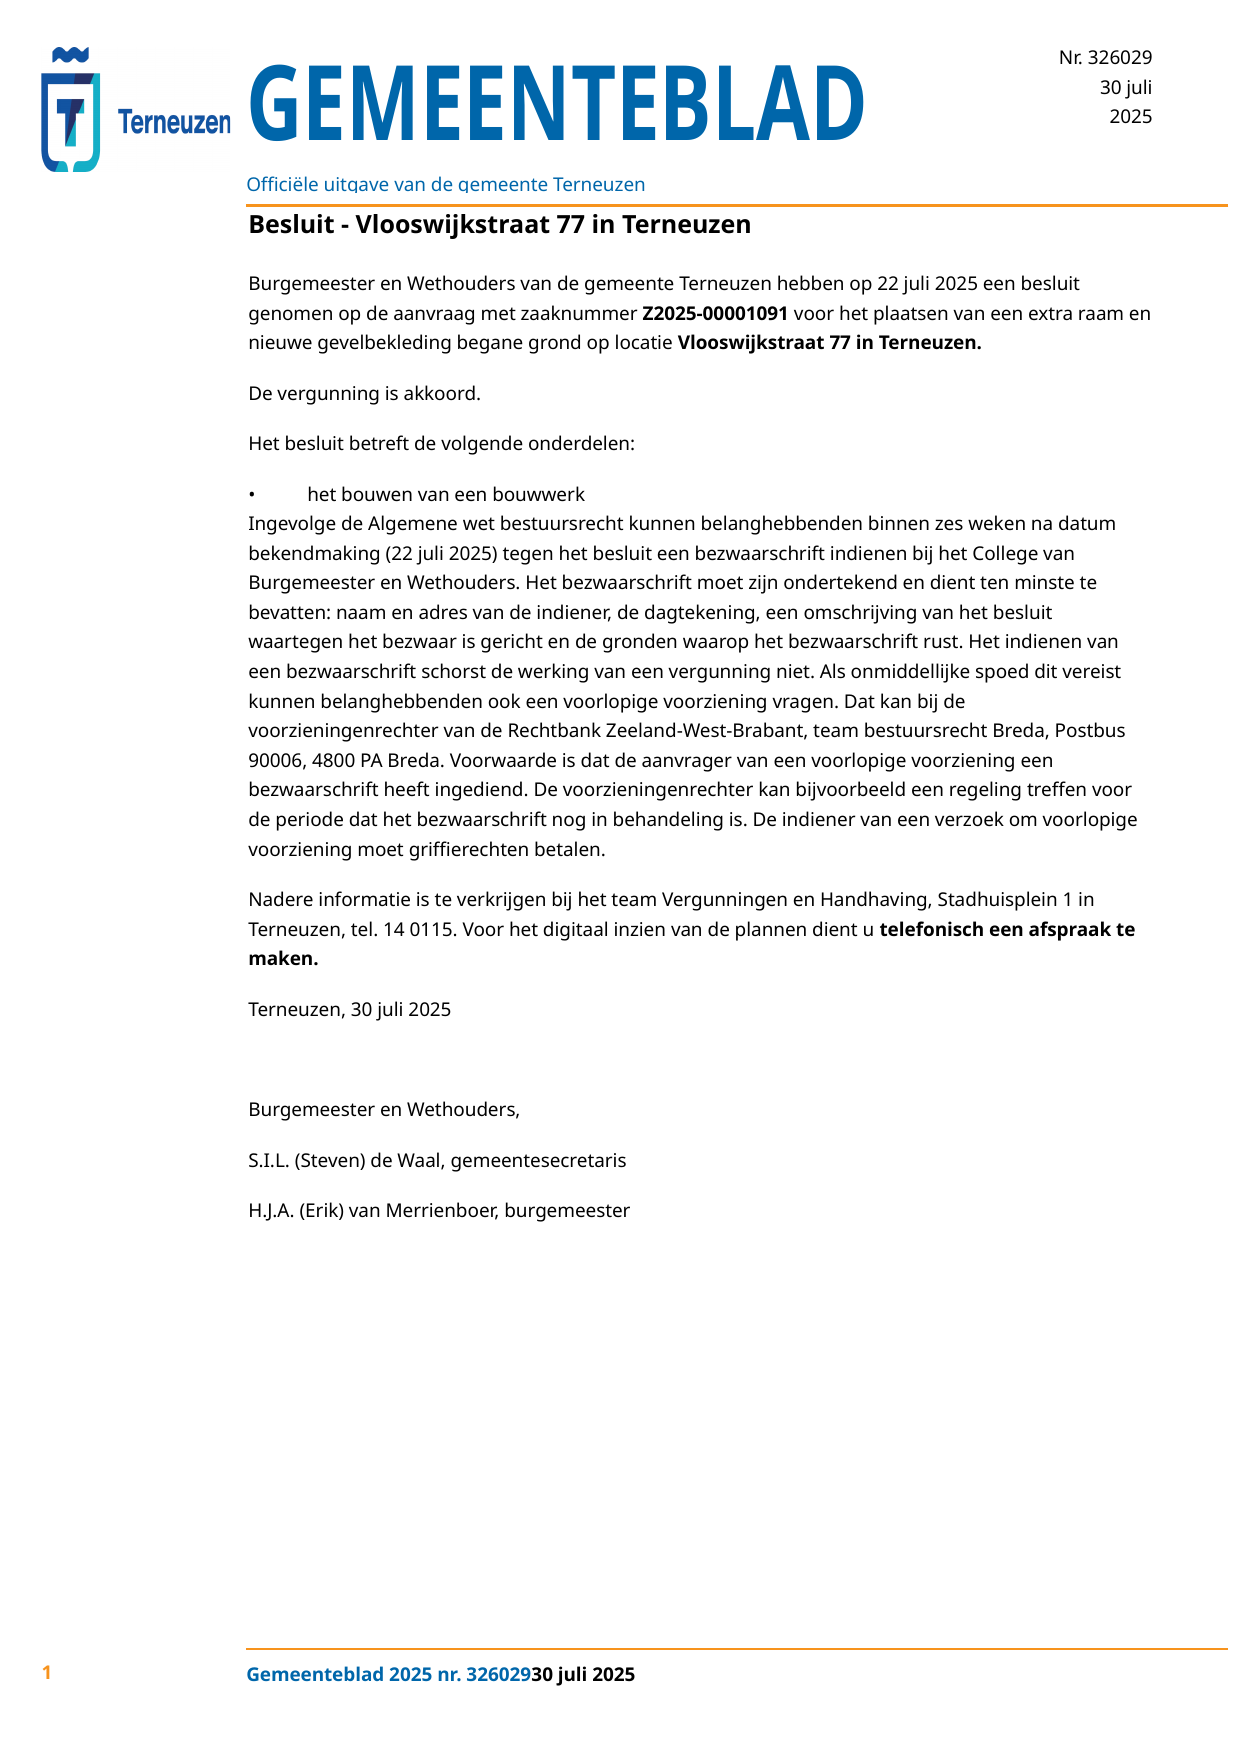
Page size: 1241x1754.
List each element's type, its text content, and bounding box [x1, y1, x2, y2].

text Burgemeester en Wethouders, [248, 1097, 1152, 1122]
text H.J.A. (Erik) van Merrienboer, burgemeester [248, 1197, 1152, 1223]
text De vergunning is akkoord. [248, 380, 1152, 406]
text Burgemeester en Wethouders van de gemeente Terneuzen hebben op 22 juli 2025 een besluit genomen op de aanvraag met zaaknummer Z2025-00001091 voor het plaatsen van een extra raam en nieuwe gevelbekleding begane grond op locatie Vlooswijkstraat 77 in Terneuzen. [248, 270, 1152, 355]
list het bouwen van een bouwwerk [248, 481, 1152, 506]
text Het besluit betreft de volgende onderdelen: [248, 430, 1152, 456]
text Nadere informatie is te verkrijgen bij het team Vergunningen en Handhaving, Stadhuisplein 1 in Terneuzen, tel. 14 0115. Voor het digitaal inzien van de plannen dient u telefonisch een afspraak te maken. [248, 886, 1152, 971]
text Besluit - Vlooswijkstraat 77 in Terneuzen [248, 207, 1152, 241]
text Terneuzen, 30 juli 2025 [248, 996, 1152, 1021]
text Ingevolge de Algemene wet bestuursrecht kunnen belanghebbenden binnen zes weken na datum bekendmaking (22 juli 2025) tegen het besluit een bezwaarschrift indienen bij het College van Burgemeester en Wethouders. Het bezwaarschrift moet zijn ondertekend en dient ten minste te bevatten: naam en adres van de indiener, de dagtekening, een omschrijving van het besluit waartegen het bezwaar is gericht en de gronden waarop het bezwaarschrift rust. Het indienen van een bezwaarschrift schorst de werking van een vergunning niet. Als onmiddellijke spoed dit vereist kunnen belanghebbenden ook een voorlopige voorziening vragen. Dat kan bij de voorzieningenrechter van de Rechtbank Zeeland-West-Brabant, team bestuursrecht Breda, Postbus 90006, 4800 PA Breda. Voorwaarde is dat de aanvrager van een voorlopige voorziening een bezwaarschrift heeft ingediend. De voorzieningenrechter kan bijvoorbeeld een regeling treffen voor de periode dat het bezwaarschrift nog in behandeling is. De indiener van een verzoek om voorlopige voorziening moet griffierechten betalen. [248, 510, 1152, 861]
text S.I.L. (Steven) de Waal, gemeentesecretaris [248, 1147, 1152, 1173]
picture [41, 47, 231, 172]
